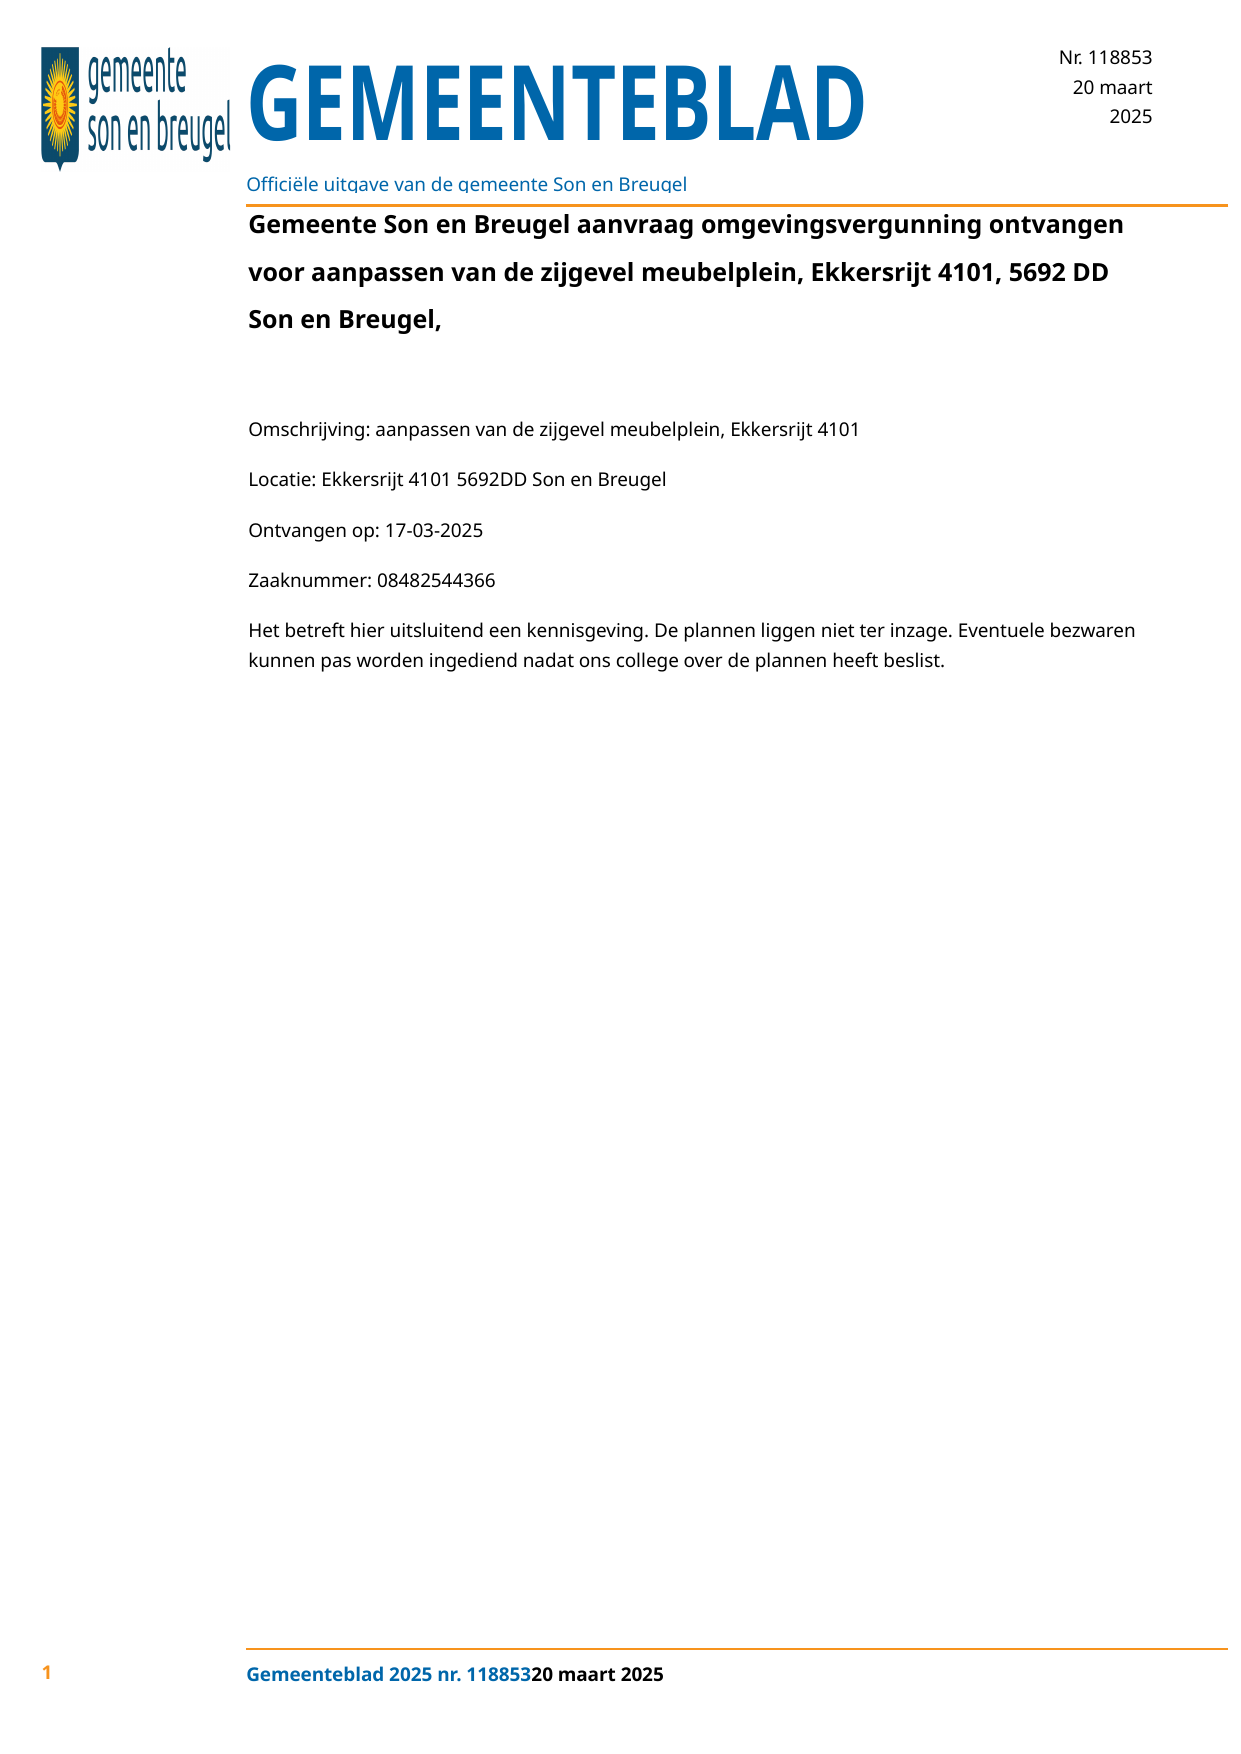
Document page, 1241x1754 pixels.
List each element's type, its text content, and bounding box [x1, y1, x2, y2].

text Locatie: Ekkersrijt 4101 5692DD Son en Breugel [248, 466, 1152, 492]
text Gemeente Son en Breugel aanvraag omgevingsvergunning ontvangen voor aanpassen van de zijgevel meubelplein, Ekkersrijt 4101, 5692 DD Son en Breugel, [248, 207, 1152, 336]
text Het betreft hier uitsluitend een kennisgeving. De plannen liggen niet ter inzage. Eventuele bezwaren kunnen pas worden ingediend nadat ons college over de plannen heeft beslist. [248, 618, 1152, 673]
text Zaaknummer: 08482544366 [248, 567, 1152, 593]
text Omschrijving: aanpassen van de zijgevel meubelplein, Ekkersrijt 4101 [248, 416, 1152, 442]
picture [41, 47, 231, 172]
text Ontvangen op: 17-03-2025 [248, 517, 1152, 542]
